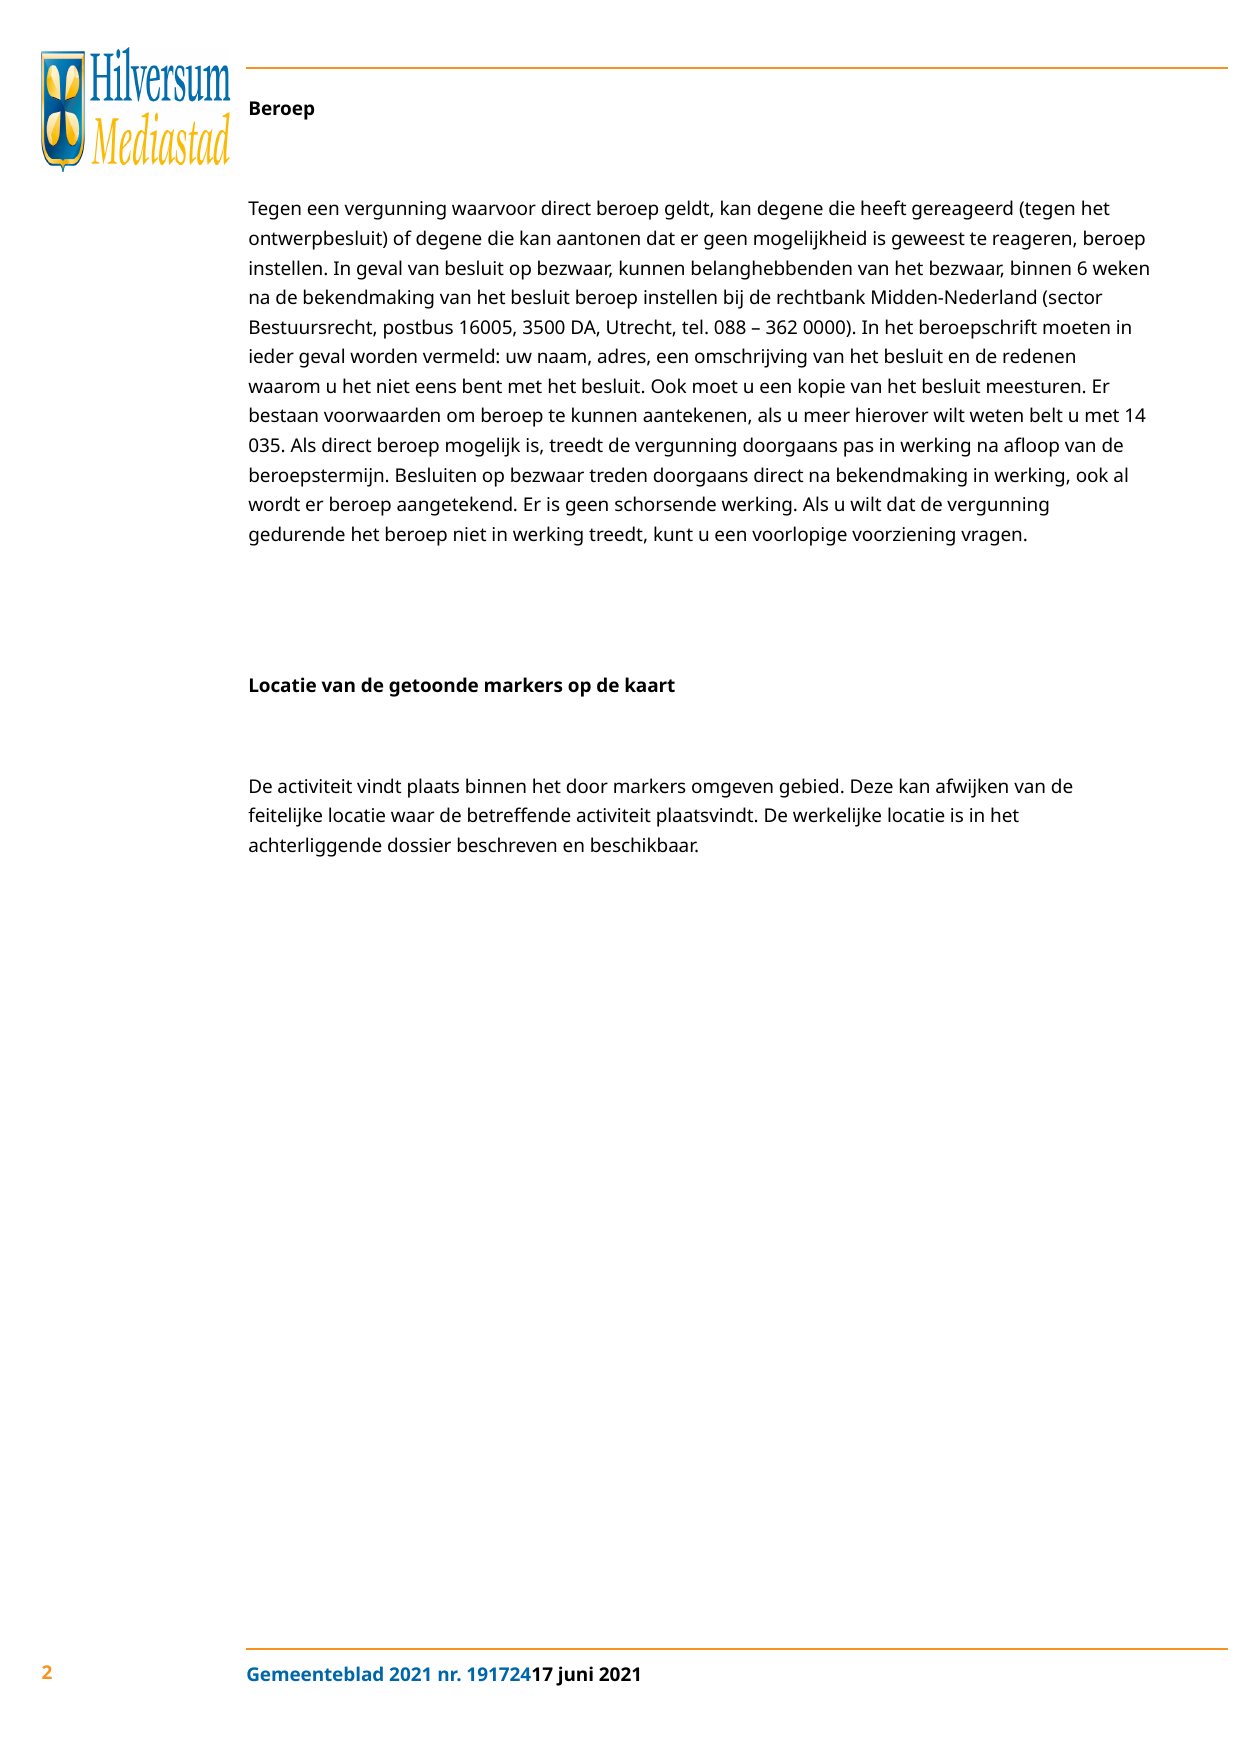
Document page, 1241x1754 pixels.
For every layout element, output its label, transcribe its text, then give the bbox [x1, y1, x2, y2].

picture [41, 47, 231, 172]
text Locatie van de getoonde markers op de kaart [248, 672, 1152, 698]
text Beroep [248, 95, 1152, 121]
text Tegen een vergunning waarvoor direct beroep geldt, kan degene die heeft gereageerd (tegen het ontwerpbesluit) of degene die kan aantonen dat er geen mogelijkheid is geweest te reageren, beroep instellen. In geval van besluit op bezwaar, kunnen belanghebbenden van het bezwaar, binnen 6 weken na de bekendmaking van het besluit beroep instellen bij de rechtbank Midden-Nederland (sector Bestuursrecht, postbus 16005, 3500 DA, Utrecht, tel. 088 – 362 0000). In het beroepschrift moeten in ieder geval worden vermeld: uw naam, adres, een omschrijving van het besluit en de redenen waarom u het niet eens bent met het besluit. Ook moet u een kopie van het besluit meesturen. Er bestaan voorwaarden om beroep te kunnen aantekenen, als u meer hierover wilt weten belt u met 14 035. Als direct beroep mogelijk is, treedt de vergunning doorgaans pas in werking na afloop van de beroepstermijn. Besluiten op bezwaar treden doorgaans direct na bekendmaking in werking, ook al wordt er beroep aangetekend. Er is geen schorsende werking. Als u wilt dat de vergunning gedurende het beroep niet in werking treedt, kunt u een voorlopige voorziening vragen. [248, 196, 1152, 547]
text De activiteit vindt plaats binnen het door markers omgeven gebied. Deze kan afwijken van de feitelijke locatie waar de betreffende activiteit plaatsvindt. De werkelijke locatie is in het achterliggende dossier beschreven en beschikbaar. [248, 773, 1152, 858]
